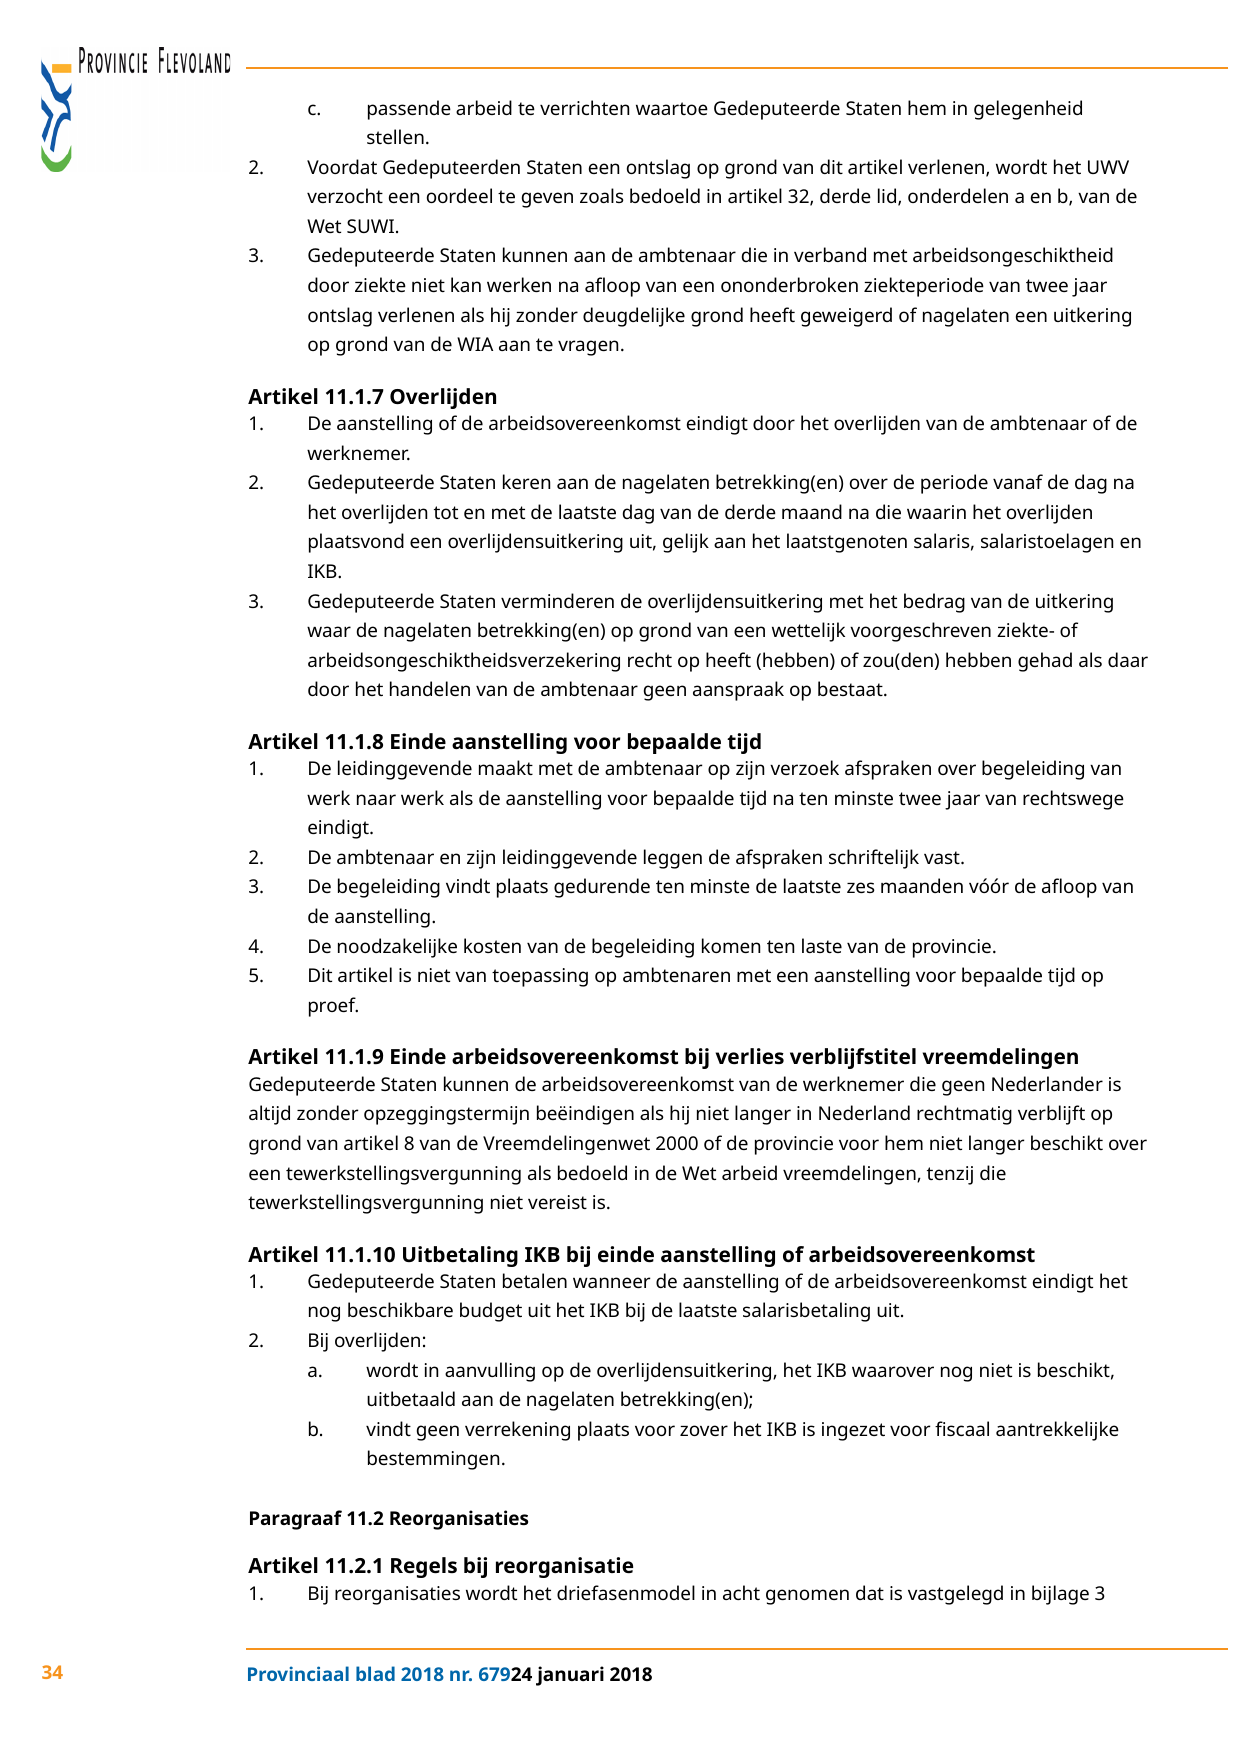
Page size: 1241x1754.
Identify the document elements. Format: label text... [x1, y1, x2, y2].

text Artikel 11.1.10 Uitbetaling IKB bij einde aanstelling of arbeidsovereenkomst [248, 1240, 1152, 1268]
text Artikel 11.1.8 Einde aanstelling voor bepaalde tijd [248, 727, 1152, 755]
list vindt geen verrekening plaats voor zover het IKB is ingezet voor fiscaal aantrekkelijke bestemmingen. [307, 1416, 1152, 1471]
list Gedeputeerde Staten verminderen de overlijdensuitkering met het bedrag van de uitkering waar de nagelaten betrekking(en) op grond van een wettelijk voorgeschreven ziekte- of arbeidsongeschiktheidsverzekering recht op heeft (hebben) of zou(den) hebben gehad als daar door het handelen van de ambtenaar geen aanspraak op bestaat. [248, 588, 1152, 702]
text Paragraaf 11.2 Reorganisaties [248, 1505, 1152, 1531]
list De leidinggevende maakt met de ambtenaar op zijn verzoek afspraken over begeleiding van werk naar werk als de aanstelling voor bepaalde tijd na ten minste twee jaar van rechtswege eindigt. [248, 755, 1152, 840]
list De ambtenaar en zijn leidinggevende leggen de afspraken schriftelijk vast. [248, 844, 1152, 870]
text Gedeputeerde Staten kunnen de arbeidsovereenkomst van de werknemer die geen Nederlander is altijd zonder opzeggingstermijn beëindigen als hij niet langer in Nederland rechtmatig verblijft op grond van artikel 8 van de Vreemdelingenwet 2000 of de provincie voor hem niet langer beschikt over een tewerkstellingsvergunning als bedoeld in de Wet arbeid vreemdelingen, tenzij die tewerkstellingsvergunning niet vereist is. [248, 1071, 1152, 1215]
list passende arbeid te verrichten waartoe Gedeputeerde Staten hem in gelegenheid stellen. [307, 95, 1152, 150]
list Gedeputeerde Staten betalen wanneer de aanstelling of de arbeidsovereenkomst eindigt het nog beschikbare budget uit het IKB bij de laatste salarisbetaling uit. [248, 1268, 1152, 1323]
text Artikel 11.1.9 Einde arbeidsovereenkomst bij verlies verblijfstitel vreemdelingen [248, 1042, 1152, 1071]
list Voordat Gedeputeerden Staten een ontslag op grond van dit artikel verlenen, wordt het UWV verzocht een oordeel te geven zoals bedoeld in artikel 32, derde lid, onderdelen a en b, van de Wet SUWI. [248, 154, 1152, 239]
list wordt in aanvulling op de overlijdensuitkering, het IKB waarover nog niet is beschikt, uitbetaald aan de nagelaten betrekking(en); [307, 1357, 1152, 1412]
text Artikel 11.2.1 Regels bij reorganisatie [248, 1551, 1152, 1580]
list De aanstelling of de arbeidsovereenkomst eindigt door het overlijden van de ambtenaar of de werknemer. [248, 410, 1152, 466]
picture [41, 47, 231, 172]
list Dit artikel is niet van toepassing op ambtenaren met een aanstelling voor bepaalde tijd op proef. [248, 962, 1152, 1018]
list Gedeputeerde Staten kunnen aan de ambtenaar die in verband met arbeidsongeschiktheid door ziekte niet kan werken na afloop van een ononderbroken ziekteperiode van twee jaar ontslag verlenen als hij zonder deugdelijke grond heeft geweigerd of nagelaten een uitkering op grond van de WIA aan te vragen. [248, 243, 1152, 357]
list De begeleiding vindt plaats gedurende ten minste de laatste zes maanden vóór de afloop van de aanstelling. [248, 874, 1152, 929]
text Artikel 11.1.7 Overlijden [248, 382, 1152, 410]
list Bij reorganisaties wordt het driefasenmodel in acht genomen dat is vastgelegd in bijlage 3 [248, 1580, 1152, 1606]
list Gedeputeerde Staten keren aan de nagelaten betrekking(en) over de periode vanaf de dag na het overlijden tot en met de laatste dag van de derde maand na die waarin het overlijden plaatsvond een overlijdensuitkering uit, gelijk aan het laatstgenoten salaris, salaristoelagen en IKB. [248, 469, 1152, 584]
list De noodzakelijke kosten van de begeleiding komen ten laste van de provincie. [248, 933, 1152, 959]
list Bij overlijden: [248, 1327, 1152, 1353]
